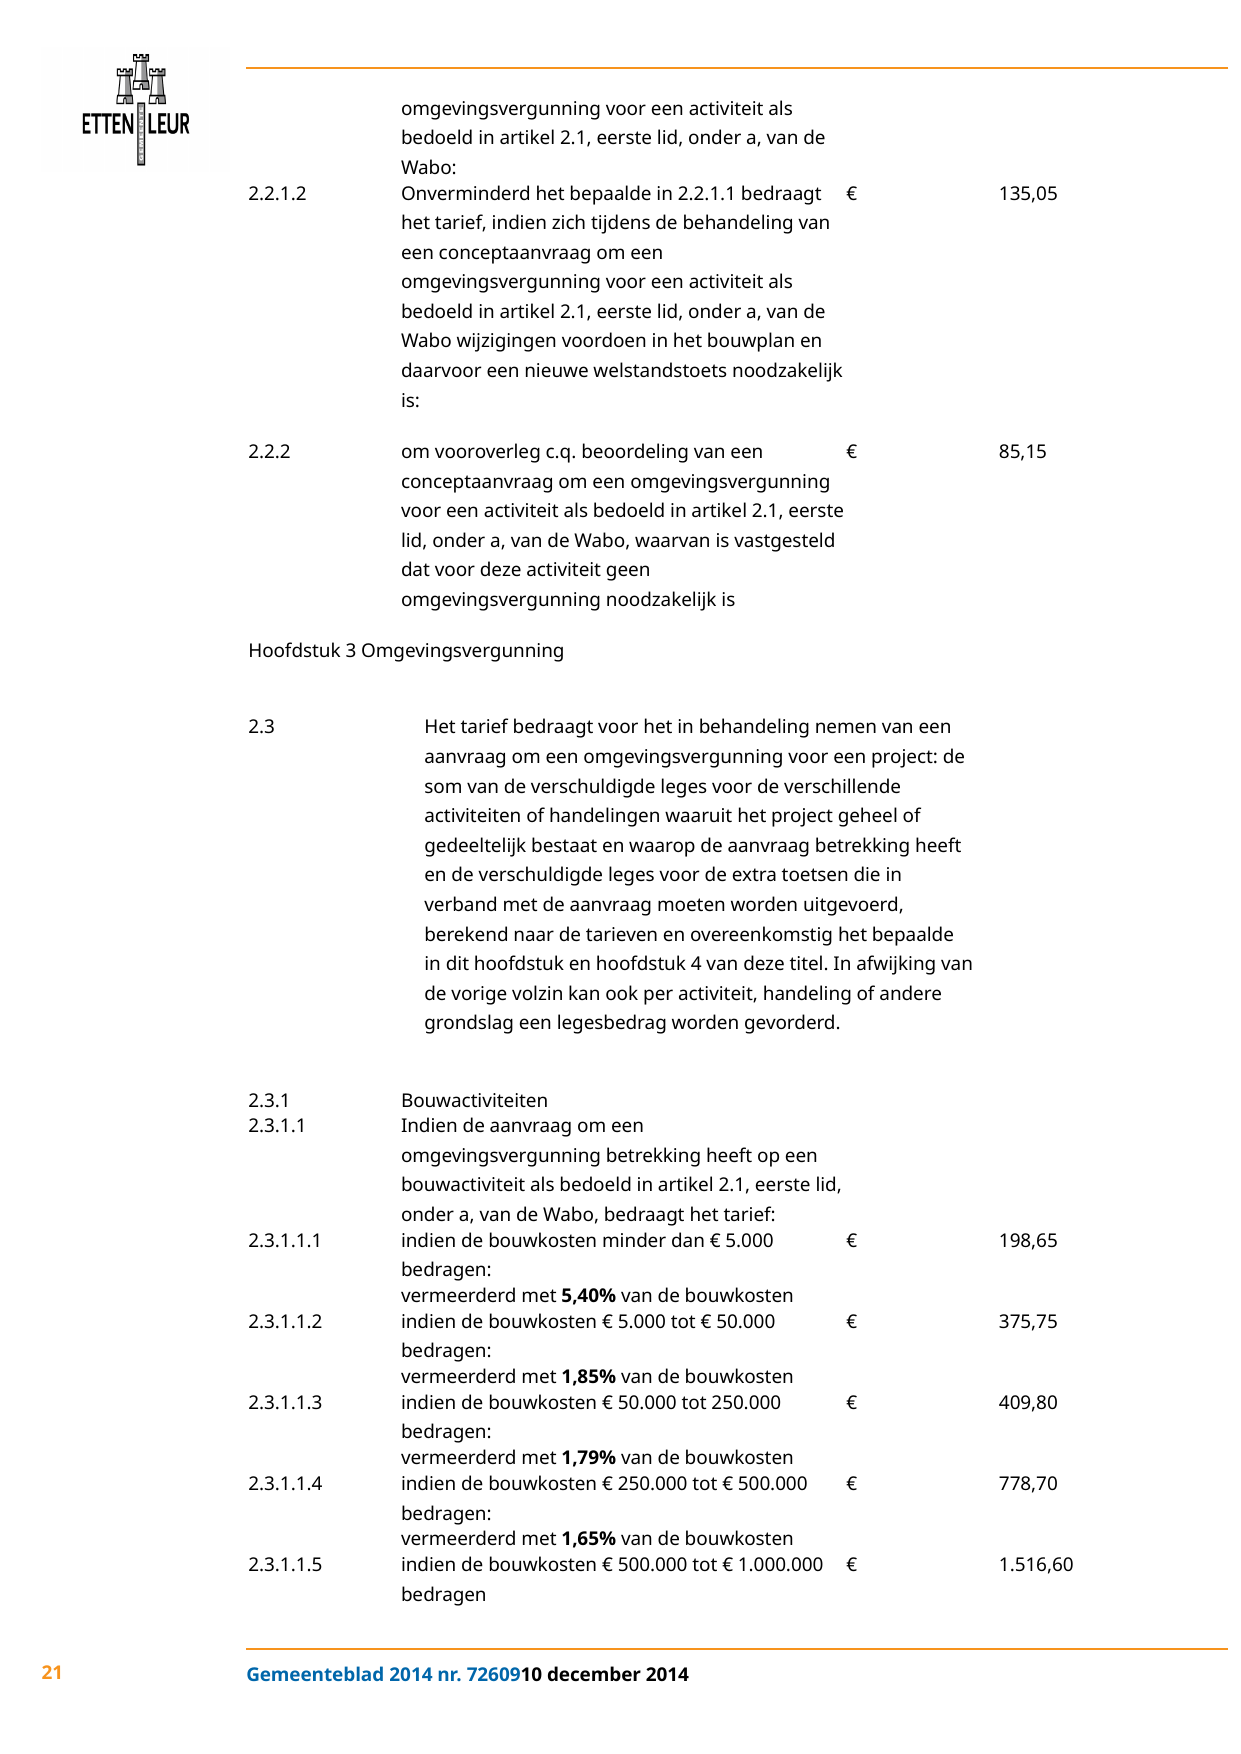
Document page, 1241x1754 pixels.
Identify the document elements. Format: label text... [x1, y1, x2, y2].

table_cell 409,80 [999, 1389, 1152, 1444]
table_cell € [846, 1551, 999, 1606]
table_cell 135,05 [999, 180, 1152, 412]
table_header Bouwactiviteiten [401, 1087, 846, 1112]
table_cell € [846, 1227, 999, 1282]
table_cell indien de bouwkosten € 250.000 tot € 500.000 bedragen: [401, 1470, 846, 1525]
table_header [999, 95, 1152, 180]
table_cell [999, 1525, 1152, 1551]
table_cell [401, 413, 846, 438]
table_cell [999, 1444, 1152, 1470]
table_header 2.3 [248, 714, 424, 1035]
table_cell 2.3.1.1.3 [248, 1389, 401, 1444]
table_header [846, 95, 999, 180]
table_cell 2.3.1.1.4 [248, 1470, 401, 1525]
table_cell vermeerderd met 1,79% van de bouwkosten [401, 1444, 846, 1470]
table_header 2.3.1 [248, 1087, 401, 1112]
table_cell Indien de aanvraag om een omgevingsvergunning betrekking heeft op een bouwactiviteit als bedoeld in artikel 2.1, eerste lid, onder a, van de Wabo, bedraagt het tarief: [401, 1113, 846, 1227]
table_cell om vooroverleg c.q. beoordeling van een conceptaanvraag om een omgevingsvergunning voor een activiteit als bedoeld in artikel 2.1, eerste lid, onder a, van de Wabo, waarvan is vastgesteld dat voor deze activiteit geen omgevingsvergunning noodzakelijk is [401, 438, 846, 612]
table_header [975, 714, 1152, 1035]
table_cell Onverminderd het bepaalde in 2.2.1.1 bedraagt het tarief, indien zich tijdens de behandeling van een conceptaanvraag om een omgevingsvergunning voor een activiteit als bedoeld in artikel 2.1, eerste lid, onder a, van de Wabo wijzigingen voordoen in het bouwplan en daarvoor een nieuwe welstandstoets noodzakelijk is: [401, 180, 846, 412]
table_cell 2.3.1.1.5 [248, 1551, 401, 1606]
table_cell [999, 1363, 1152, 1389]
table_cell [999, 1113, 1152, 1227]
table_cell [248, 413, 401, 438]
table_header Het tarief bedraagt voor het in behandeling nemen van een aanvraag om een omgevingsvergunning voor een project: de som van de verschuldigde leges voor de verschillende activiteiten of handelingen waaruit het project geheel of gedeeltelijk bestaat en waarop de aanvraag betrekking heeft en de verschuldigde leges voor de extra toetsen die in verband met de aanvraag moeten worden uitgevoerd, berekend naar de tarieven en overeenkomstig het bepaalde in dit hoofdstuk en hoofdstuk 4 van deze titel. In afwijking van de vorige volzin kan ook per activiteit, handeling of andere grondslag een legesbedrag worden gevorderd. [424, 714, 975, 1035]
picture [41, 47, 231, 172]
table_cell 85,15 [999, 438, 1152, 612]
table_cell [846, 1282, 999, 1308]
table_cell € [846, 1389, 999, 1444]
table_cell [999, 1282, 1152, 1308]
table_cell indien de bouwkosten € 5.000 tot € 50.000 bedragen: [401, 1308, 846, 1363]
table_cell € [846, 438, 999, 612]
table_cell 1.516,60 [999, 1551, 1152, 1606]
table_cell [846, 413, 999, 438]
table_cell 2.3.1.1.2 [248, 1308, 401, 1363]
table_cell 2.3.1.1 [248, 1113, 401, 1227]
table_cell [248, 1525, 401, 1551]
table_cell [846, 1113, 999, 1227]
table_cell indien de bouwkosten € 500.000 tot € 1.000.000 bedragen [401, 1551, 846, 1606]
table_cell indien de bouwkosten € 50.000 tot 250.000 bedragen: [401, 1389, 846, 1444]
table_cell 2.2.2 [248, 438, 401, 612]
table_header [846, 1087, 999, 1112]
table_cell [846, 1525, 999, 1551]
table_cell vermeerderd met 1,65% van de bouwkosten [401, 1525, 846, 1551]
table_header [248, 95, 401, 180]
table_cell [248, 1444, 401, 1470]
table_header omgevingsvergunning voor een activiteit als bedoeld in artikel 2.1, eerste lid, onder a, van de Wabo: [401, 95, 846, 180]
table_cell indien de bouwkosten minder dan € 5.000 bedragen: [401, 1227, 846, 1282]
table_cell 2.3.1.1.1 [248, 1227, 401, 1282]
table_cell vermeerderd met 1,85% van de bouwkosten [401, 1363, 846, 1389]
table_cell € [846, 1308, 999, 1363]
table_cell [999, 413, 1152, 438]
table_cell 198,65 [999, 1227, 1152, 1282]
table_cell vermeerderd met 5,40% van de bouwkosten [401, 1282, 846, 1308]
table_cell [248, 1282, 401, 1308]
table_cell [846, 1444, 999, 1470]
table_cell [248, 1363, 401, 1389]
table_cell 2.2.1.2 [248, 180, 401, 412]
table_cell [846, 1363, 999, 1389]
table_header [999, 1087, 1152, 1112]
table_cell € [846, 1470, 999, 1525]
text Hoofdstuk 3 Omgevingsvergunning [248, 638, 1152, 663]
table_cell € [846, 180, 999, 412]
table_cell 778,70 [999, 1470, 1152, 1525]
table_cell 375,75 [999, 1308, 1152, 1363]
